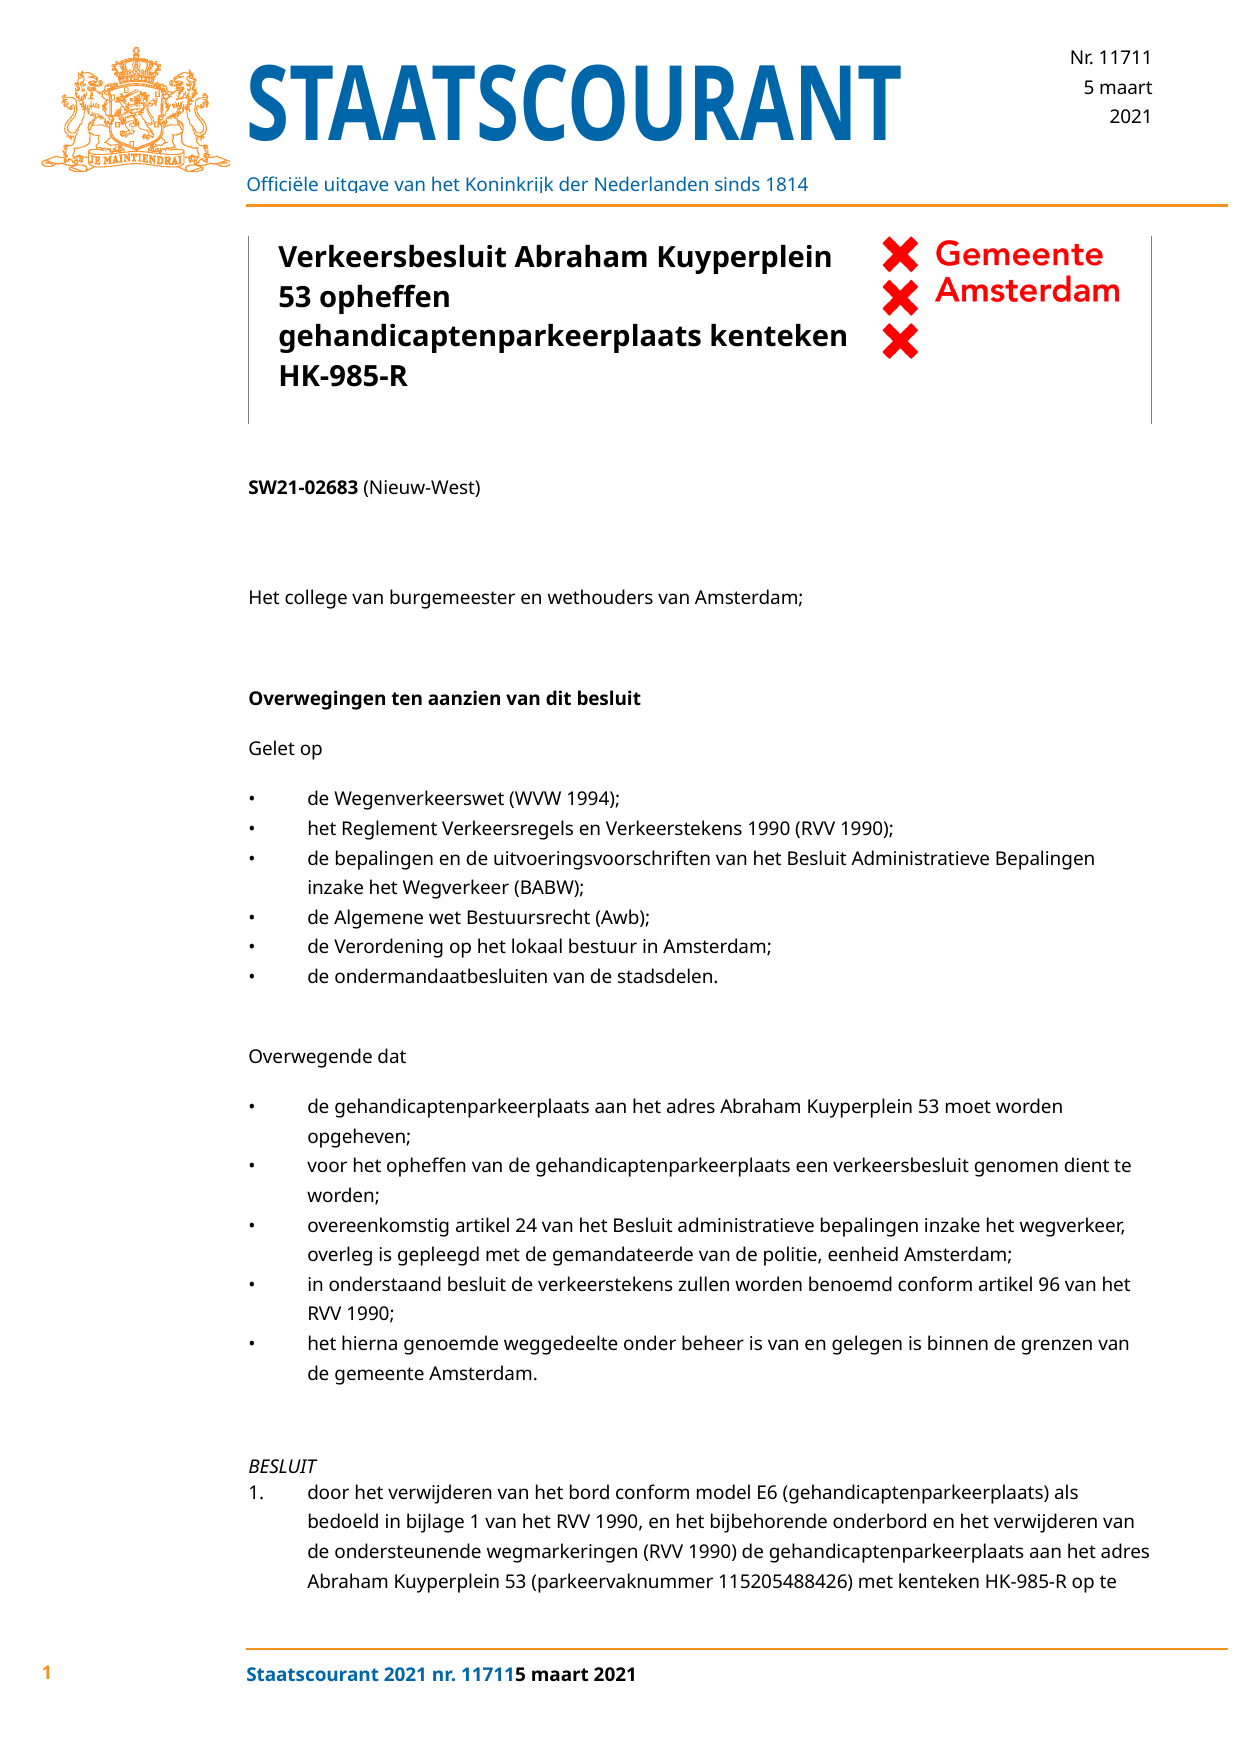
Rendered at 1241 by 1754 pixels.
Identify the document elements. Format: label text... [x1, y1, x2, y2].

text BESLUIT [248, 1453, 1152, 1479]
text Het college van burgemeester en wethouders van Amsterdam; [248, 584, 1152, 610]
text SW21-02683 (Nieuw-West) [248, 474, 1152, 500]
list het Reglement Verkeersregels en Verkeerstekens 1990 (RVV 1990); [248, 815, 1152, 841]
picture [882, 236, 1119, 359]
table_header Verkeersbesluit Abraham Kuyperplein 53 opheffen gehandicaptenparkeerplaats kenteken HK-985-R [249, 236, 850, 424]
list de bepalingen en de uitvoeringsvoorschriften van het Besluit Administratieve Bepalingen inzake het Wegverkeer (BABW); [248, 845, 1152, 900]
list voor het opheffen van de gehandicaptenparkeerplaats een verkeersbesluit genomen dient te worden; [248, 1153, 1152, 1208]
picture [41, 47, 231, 172]
list door het verwijderen van het bord conform model E6 (gehandicaptenparkeerplaats) als bedoeld in bijlage 1 van het RVV 1990, en het bijbehorende onderbord en het verwijderen van de ondersteunende wegmarkeringen (RVV 1990) de gehandicaptenparkeerplaats aan het adres Abraham Kuyperplein 53 (parkeervaknummer 115205488426) met kenteken HK-985-R op te [248, 1479, 1152, 1593]
list in onderstaand besluit de verkeerstekens zullen worden benoemd conform artikel 96 van het RVV 1990; [248, 1271, 1152, 1326]
text Overwegende dat [248, 1043, 1152, 1069]
list de ondermandaatbesluiten van de stadsdelen. [248, 963, 1152, 989]
text Gelet op [248, 735, 1152, 761]
list de Algemene wet Bestuursrecht (Awb); [248, 904, 1152, 930]
list overeenkomstig artikel 24 van het Besluit administratieve bepalingen inzake het wegverkeer, overleg is gepleegd met de gemandateerde van de politie, eenheid Amsterdam; [248, 1212, 1152, 1267]
list de gehandicaptenparkeerplaats aan het adres Abraham Kuyperplein 53 moet worden opgeheven; [248, 1093, 1152, 1149]
table_header [850, 236, 1151, 424]
list de Verordening op het lokaal bestuur in Amsterdam; [248, 933, 1152, 959]
list de Wegenverkeerswet (WVW 1994); [248, 786, 1152, 811]
list het hierna genoemde weggedeelte onder beheer is van en gelegen is binnen de grenzen van de gemeente Amsterdam. [248, 1330, 1152, 1386]
text Overwegingen ten aanzien van dit besluit [248, 685, 1152, 711]
